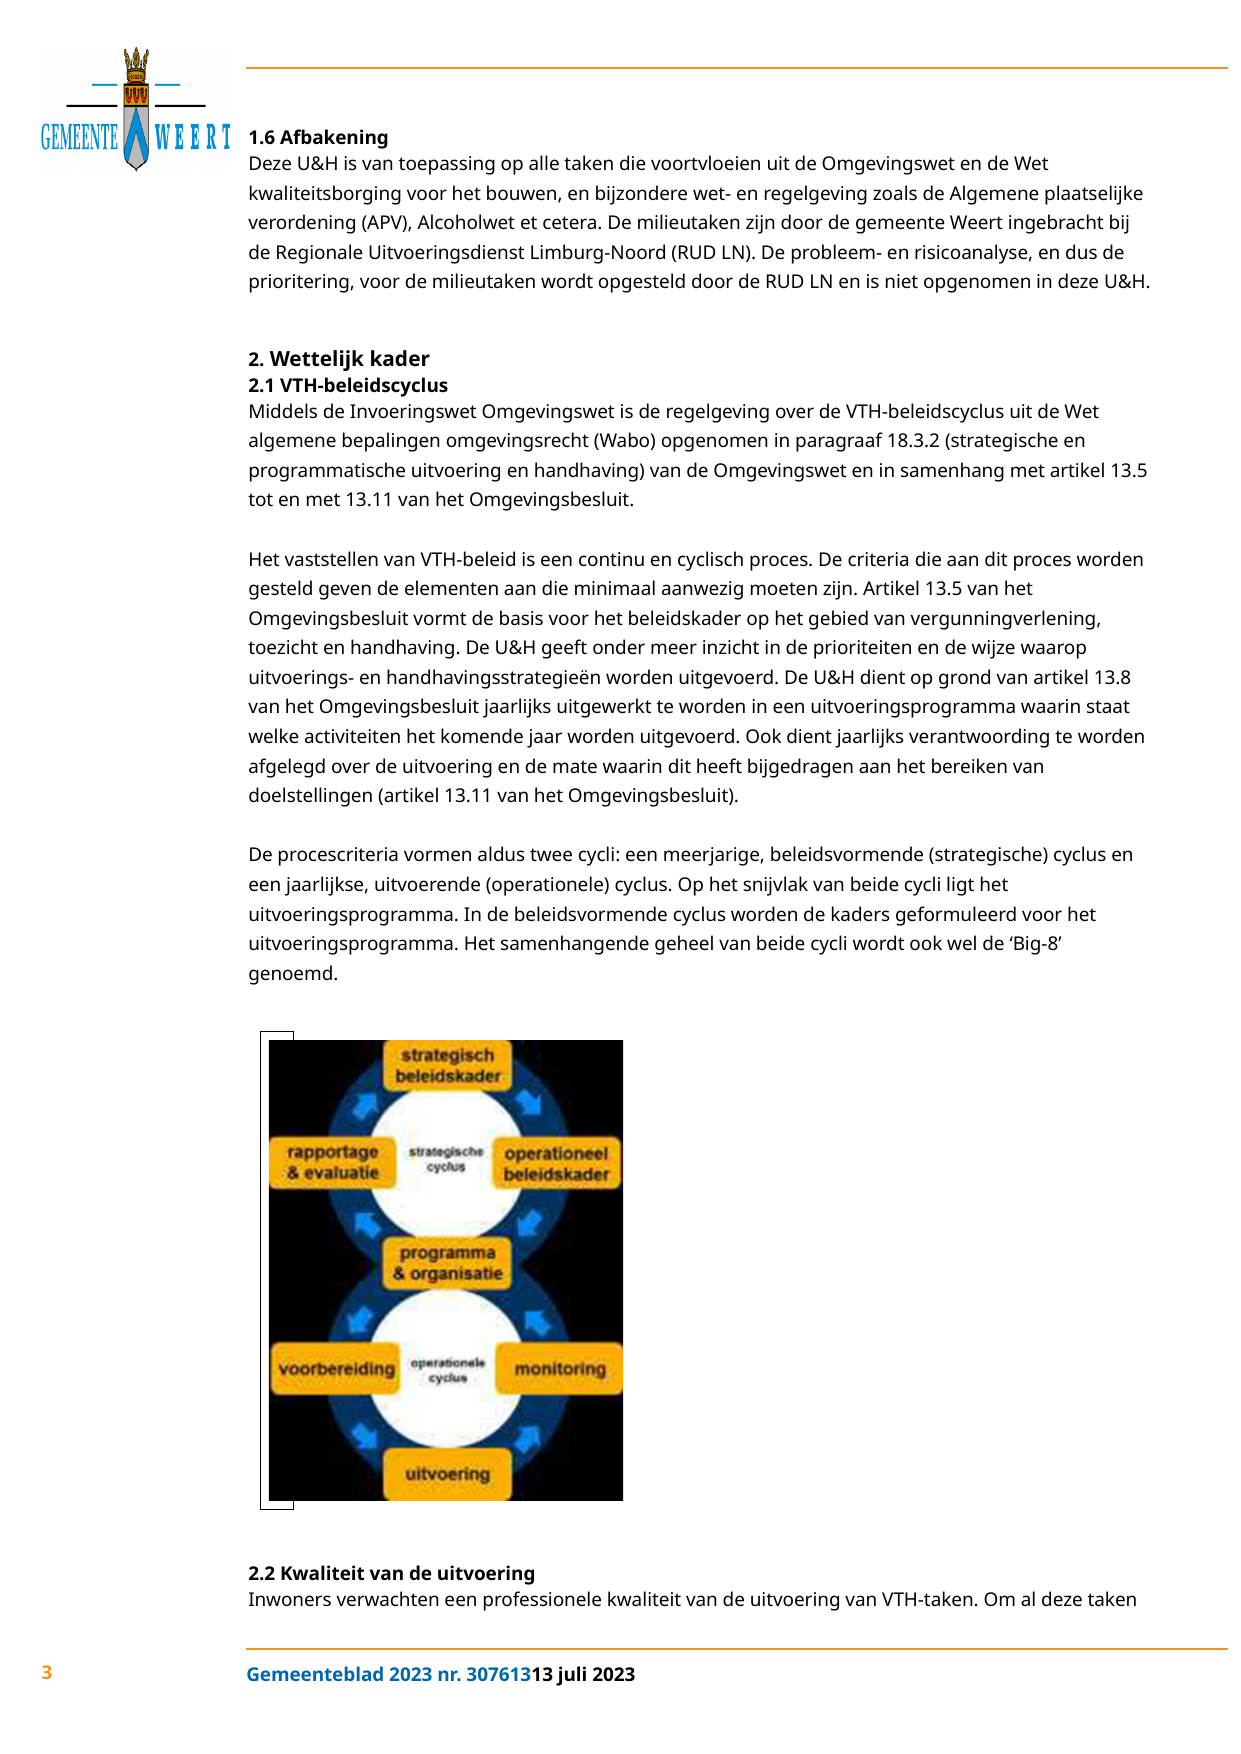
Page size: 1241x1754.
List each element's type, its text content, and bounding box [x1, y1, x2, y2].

text Deze U&H is van toepassing op alle taken die voortvloeien uit de Omgevingswet en de Wet kwaliteitsborging voor het bouwen, en bijzondere wet- en regelgeving zoals de Algemene plaatselijke verordening (APV), Alcoholwet et cetera. De milieutaken zijn door de gemeente Weert ingebracht bij de Regionale Uitvoeringsdienst Limburg-Noord (RUD LN). De probleem- en risicoanalyse, en dus de prioritering, voor de milieutaken wordt opgesteld door de RUD LN en is niet opgenomen in deze U&H. [248, 150, 1152, 294]
text 2.2 Kwaliteit van de uitvoering [248, 1560, 1152, 1586]
text 2.1 VTH-beleidscyclus [248, 372, 1152, 398]
text 2. Wettelijk kader [248, 344, 1152, 372]
text Het vaststellen van VTH-beleid is een continu en cyclisch proces. De criteria die aan dit proces worden gesteld geven de elementen aan die minimaal aanwezig moeten zijn. Artikel 13.5 van het Omgevingsbesluit vormt de basis voor het beleidskader op het gebied van vergunningverlening, toezicht en handhaving. De U&H geeft onder meer inzicht in de prioriteiten en de wijze waarop uitvoerings- en handhavingsstrategieën worden uitgevoerd. De U&H dient op grond van artikel 13.8 van het Omgevingsbesluit jaarlijks uitgewerkt te worden in een uitvoeringsprogramma waarin staat welke activiteiten het komende jaar worden uitgevoerd. Ook dient jaarlijks verantwoording te worden afgelegd over de uitvoering en de mate waarin dit heeft bijgedragen aan het bereiken van doelstellingen (artikel 13.11 van het Omgevingsbesluit). [248, 546, 1152, 808]
text De procescriteria vormen aldus twee cycli: een meerjarige, beleidsvormende (strategische) cyclus en een jaarlijkse, uitvoerende (operationele) cyclus. Op het snijvlak van beide cycli ligt het uitvoeringsprogramma. In de beleidsvormende cyclus worden de kaders geformuleerd voor het uitvoeringsprogramma. Het samenhangende geheel van beide cycli wordt ook wel de ‘Big-8’ genoemd. [248, 842, 1152, 986]
text Inwoners verwachten een professionele kwaliteit van de uitvoering van VTH-taken. Om al deze taken [248, 1586, 1152, 1612]
text Middels de Invoeringswet Omgevingswet is de regelgeving over de VTH-beleidscyclus uit de Wet algemene bepalingen omgevingsrecht (Wabo) opgenomen in paragraaf 18.3.2 (strategische en programmatische uitvoering en handhaving) van de Omgevingswet en in samenhang met artikel 13.5 tot en met 13.11 van het Omgevingsbesluit. [248, 398, 1152, 512]
picture [268, 1040, 624, 1501]
text 1.6 Afbakening [248, 124, 1152, 150]
picture [41, 47, 231, 172]
